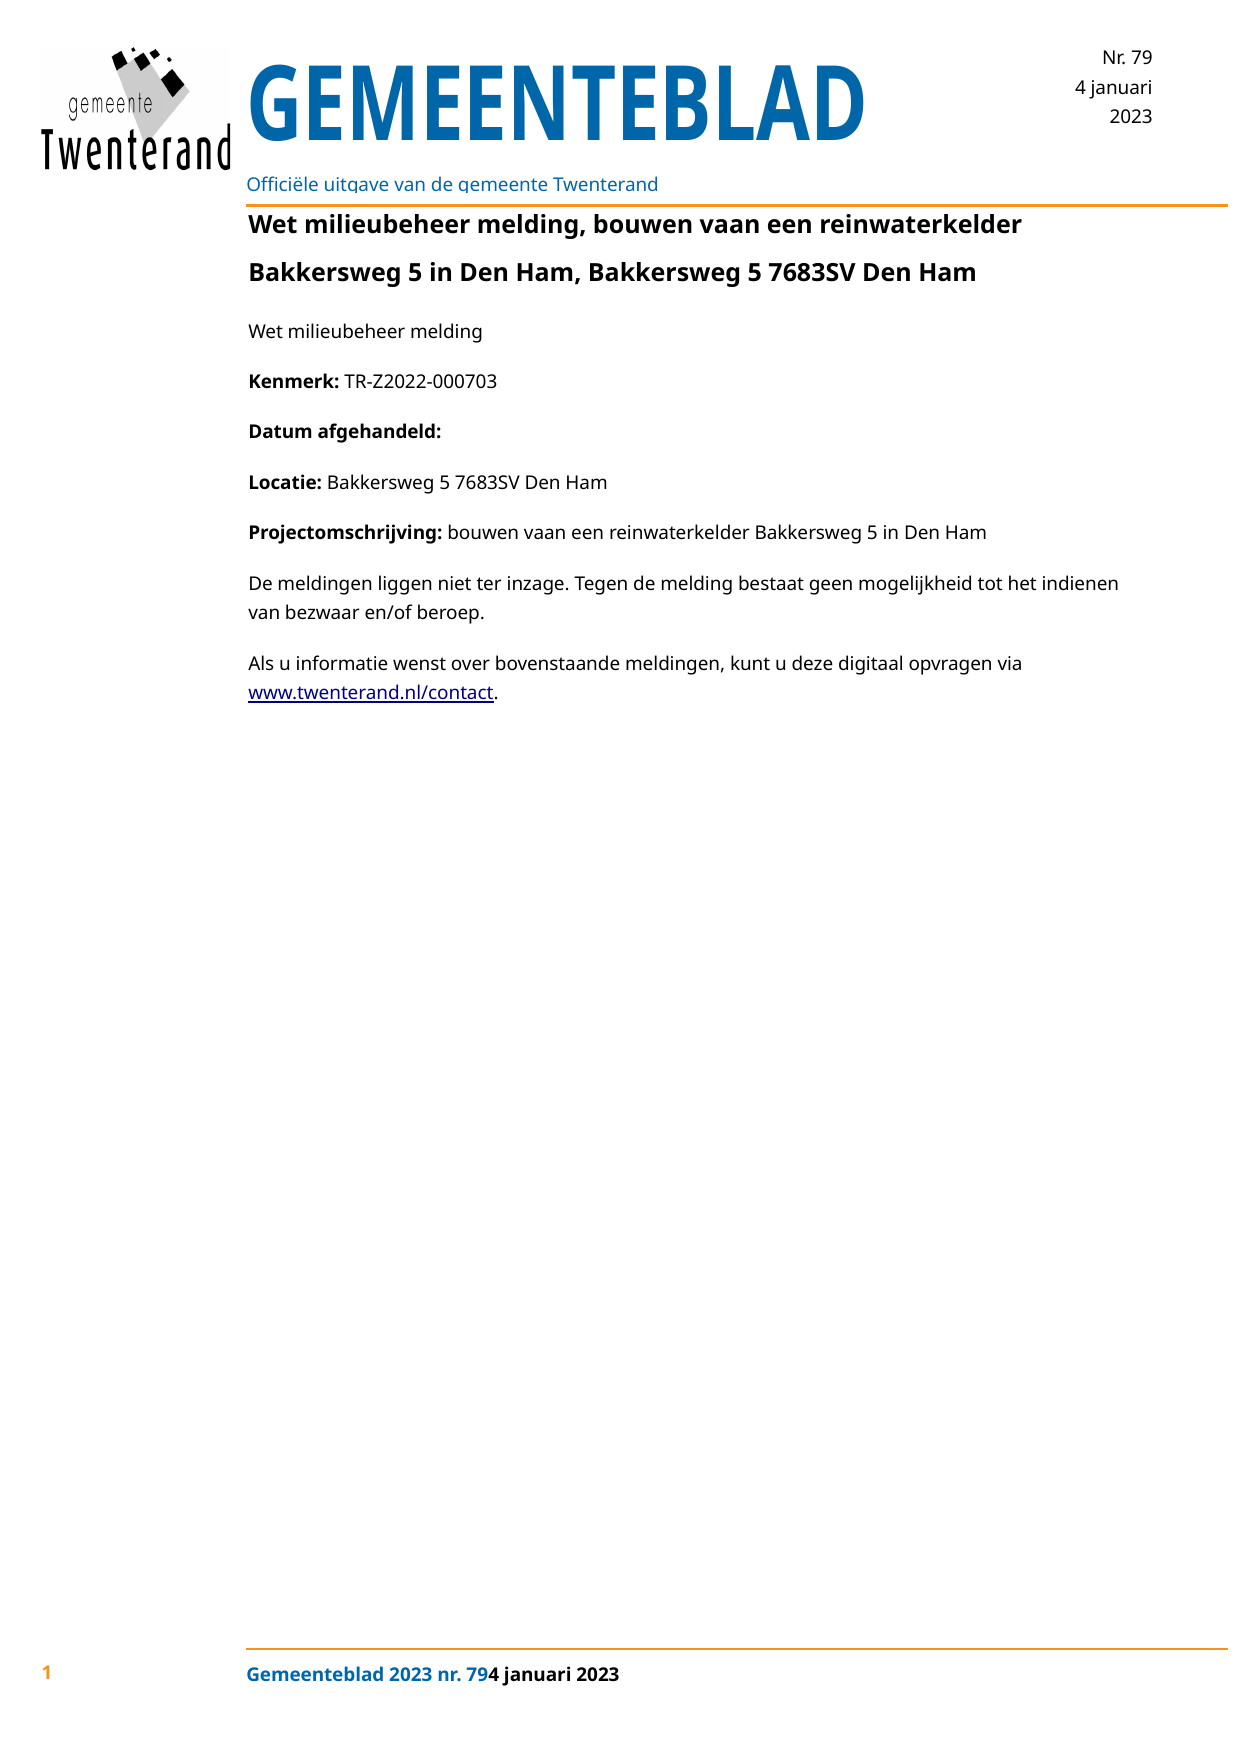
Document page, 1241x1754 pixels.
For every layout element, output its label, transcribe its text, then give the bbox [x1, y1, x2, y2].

text Projectomschrijving: bouwen vaan een reinwaterkelder Bakkersweg 5 in Den Ham [248, 519, 1152, 545]
text Kenmerk: TR-Z2022-000703 [248, 368, 1152, 394]
text Als u informatie wenst over bovenstaande meldingen, kunt u deze digitaal opvragen via www.twenterand.nl/contact. [248, 650, 1152, 705]
text De meldingen liggen niet ter inzage. Tegen de melding bestaat geen mogelijkheid tot het indienen van bezwaar en/of beroep. [248, 570, 1152, 625]
text Wet milieubeheer melding [248, 318, 1152, 344]
text Locatie: Bakkersweg 5 7683SV Den Ham [248, 469, 1152, 495]
text Wet milieubeheer melding, bouwen vaan een reinwaterkelder Bakkersweg 5 in Den Ham, Bakkersweg 5 7683SV Den Ham [248, 207, 1152, 288]
picture [41, 47, 231, 172]
text Datum afgehandeld: [248, 419, 1152, 444]
